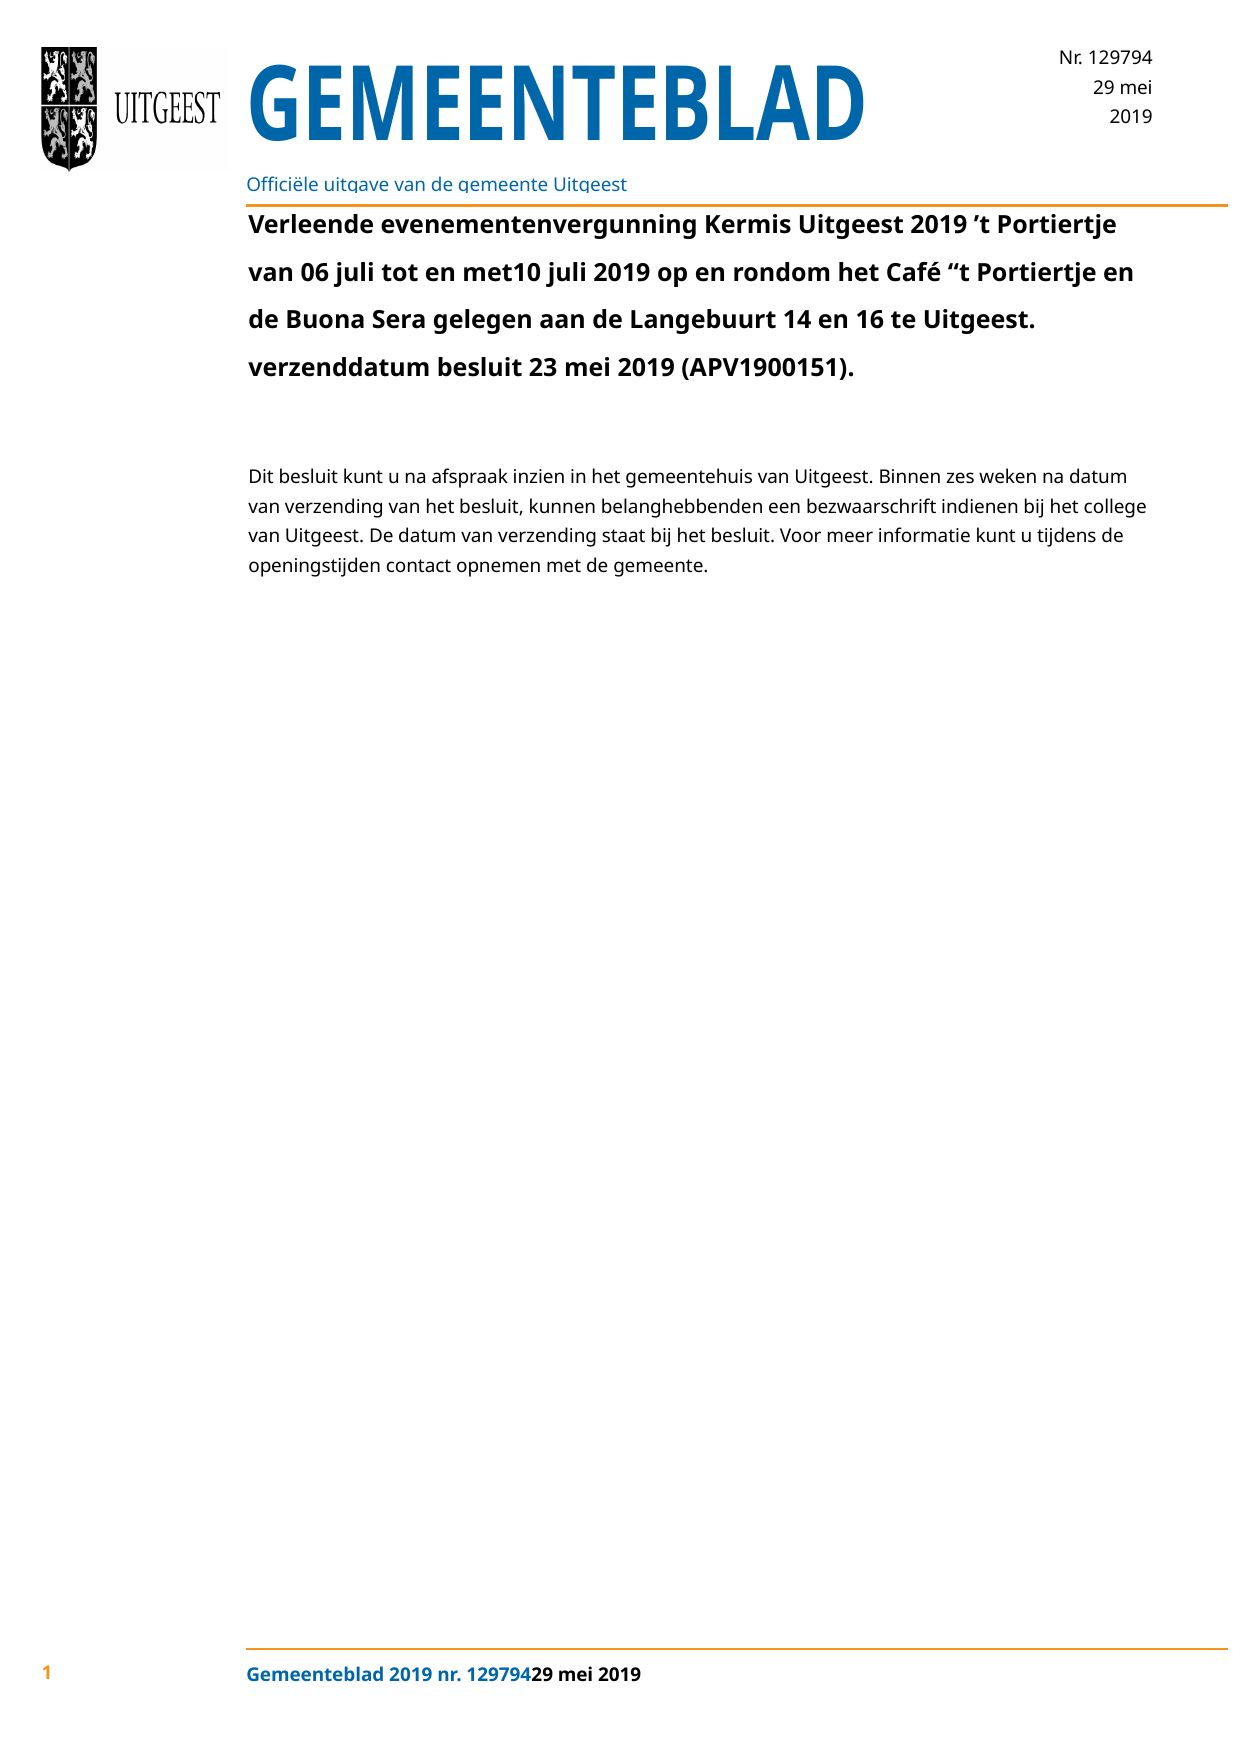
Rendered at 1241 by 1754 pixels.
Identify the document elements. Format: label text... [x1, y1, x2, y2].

text Dit besluit kunt u na afspraak inzien in het gemeentehuis van Uitgeest. Binnen zes weken na datum van verzending van het besluit, kunnen belanghebbenden een bezwaarschrift indienen bij het college van Uitgeest. De datum van verzending staat bij het besluit. Voor meer informatie kunt u tijdens de openingstijden contact opnemen met de gemeente. [248, 463, 1152, 578]
text Verleende evenementenvergunning Kermis Uitgeest 2019 ’t Portiertje van 06 juli tot en met10 juli 2019 op en rondom het Café “t Portiertje en de Buona Sera gelegen aan de Langebuurt 14 en 16 te Uitgeest. verzenddatum besluit 23 mei 2019 (APV1900151). [248, 207, 1152, 384]
picture [41, 47, 231, 172]
